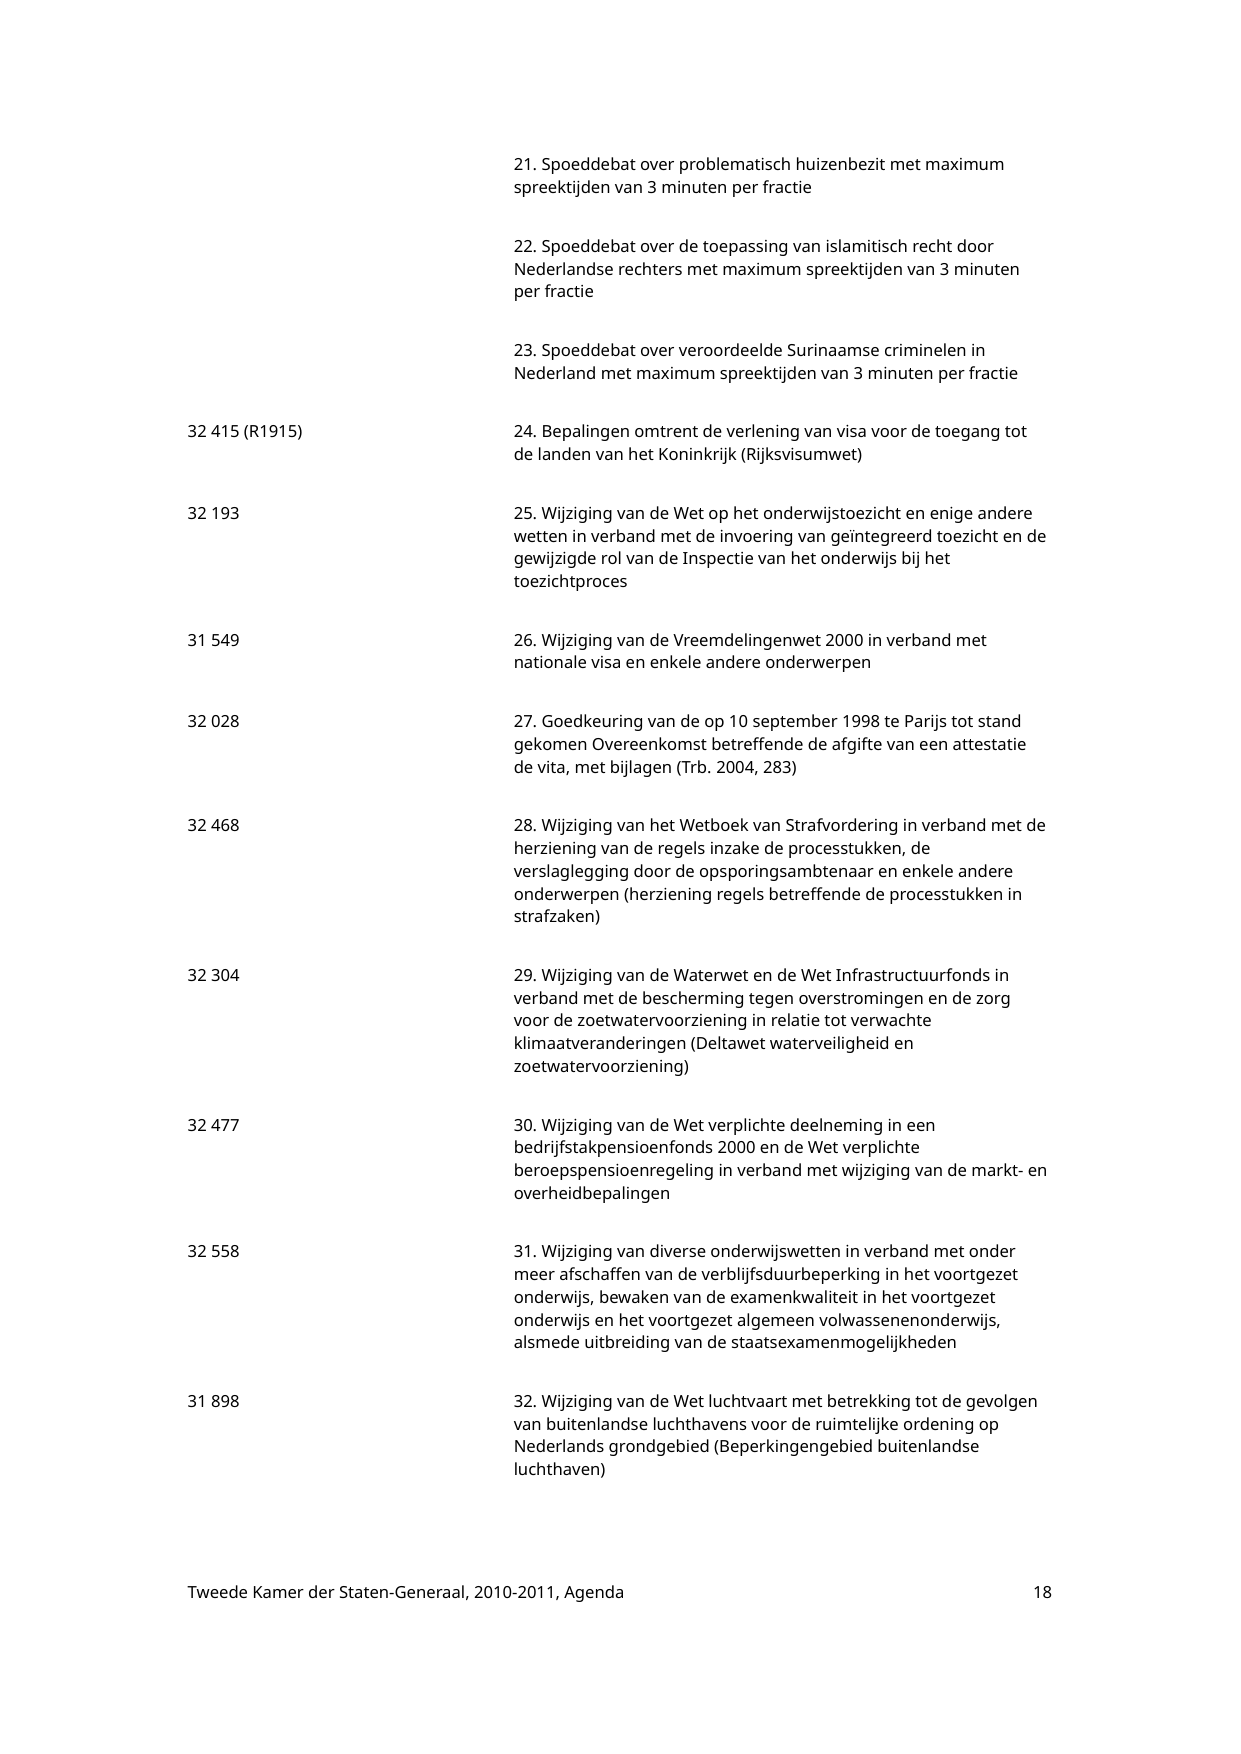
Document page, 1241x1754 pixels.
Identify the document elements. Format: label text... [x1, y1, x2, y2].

table_cell 32 558 [188, 1237, 490, 1387]
table_cell [490, 231, 510, 336]
table_cell 30. Wijziging van de Wet verplichte deelneming in een bedrijfstakpensioenfonds 2000 en de Wet verplichte beroepspensioenregeling in verband met wijziging van de markt- en overheidbepalingen [510, 1110, 1053, 1237]
table_cell 28. Wijziging van het Wetboek van Strafvordering in verband met de herziening van de regels inzake de processtukken, de verslaglegging door de opsporingsambtenaar en enkele andere onderwerpen (herziening regels betreffende de processtukken in strafzaken) [510, 811, 1053, 961]
table_cell 32 028 [188, 707, 490, 811]
table_cell [490, 1237, 510, 1387]
table_cell [490, 150, 510, 231]
table_cell 31. Wijziging van diverse onderwijswetten in verband met onder meer afschaffen van de verblijfsduurbeperking in het voortgezet onderwijs, bewaken van de examenkwaliteit in het voortgezet onderwijs en het voortgezet algemeen volwassenenonderwijs, alsmede uitbreiding van de staatsexamenmogelijkheden [510, 1237, 1053, 1387]
table_cell 25. Wijziging van de Wet op het onderwijstoezicht en enige andere wetten in verband met de invoering van geïntegreerd toezicht en de gewijzigde rol van de Inspectie van het onderwijs bij het toezichtproces [510, 499, 1053, 625]
table_cell 32 477 [188, 1110, 490, 1237]
table_cell 32 468 [188, 811, 490, 961]
table_cell [490, 336, 510, 417]
table_cell [490, 417, 510, 498]
table_cell [188, 150, 490, 231]
table_cell 23. Spoeddebat over veroordeelde Surinaamse criminelen in Nederland met maximum spreektijden van 3 minuten per fractie [510, 336, 1053, 417]
table_cell [188, 336, 490, 417]
table_cell 31 898 [188, 1387, 490, 1513]
table_cell 32 415 (R1915) [188, 417, 490, 498]
table_cell [490, 499, 510, 625]
table_cell [490, 1387, 510, 1513]
table_cell 32 304 [188, 961, 490, 1110]
table_cell 29. Wijziging van de Waterwet en de Wet Infrastructuurfonds in verband met de bescherming tegen overstromingen en de zorg voor de zoetwatervoorziening in relatie tot verwachte klimaatveranderingen (Deltawet waterveiligheid en zoetwatervoorziening) [510, 961, 1053, 1110]
table_cell [188, 231, 490, 336]
table_cell 24. Bepalingen omtrent de verlening van visa voor de toegang tot de landen van het Koninkrijk (Rijksvisumwet) [510, 417, 1053, 498]
table_cell 32 193 [188, 499, 490, 625]
table_cell 21. Spoeddebat over problematisch huizenbezit met maximum spreektijden van 3 minuten per fractie [510, 150, 1053, 231]
table_cell [490, 707, 510, 811]
table_cell [490, 625, 510, 707]
table_cell 32. Wijziging van de Wet luchtvaart met betrekking tot de gevolgen van buitenlandse luchthavens voor de ruimtelijke ordening op Nederlands grondgebied (Beperkingengebied buitenlandse luchthaven) [510, 1387, 1053, 1513]
table_cell 22. Spoeddebat over de toepassing van islamitisch recht door Nederlandse rechters met maximum spreektijden van 3 minuten per fractie [510, 231, 1053, 336]
table_cell 31 549 [188, 625, 490, 707]
table_cell [490, 961, 510, 1110]
table_cell 26. Wijziging van de Vreemdelingenwet 2000 in verband met nationale visa en enkele andere onderwerpen [510, 625, 1053, 707]
table_cell [490, 1110, 510, 1237]
table_cell [490, 811, 510, 961]
table_cell 27. Goedkeuring van de op 10 september 1998 te Parijs tot stand gekomen Overeenkomst betreffende de afgifte van een attestatie de vita, met bijlagen (Trb. 2004, 283) [510, 707, 1053, 811]
